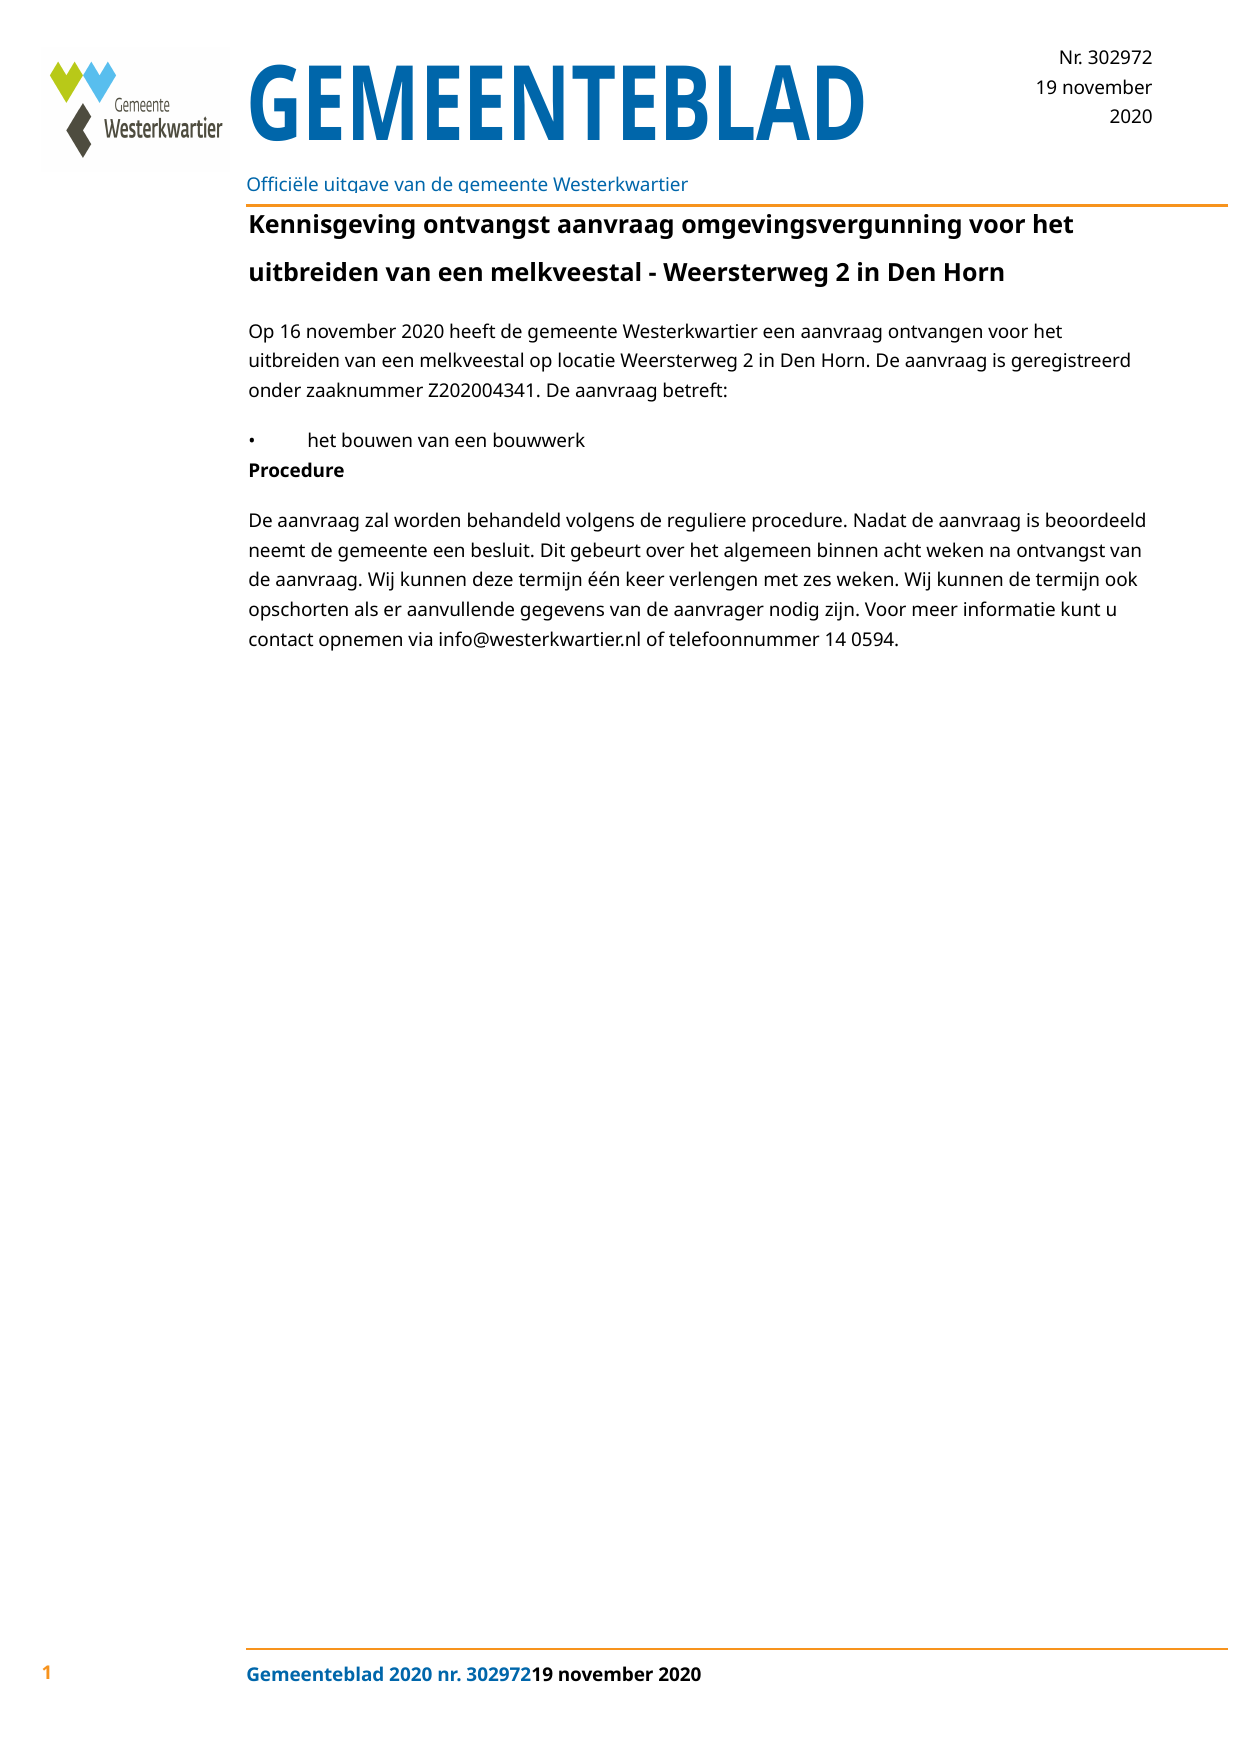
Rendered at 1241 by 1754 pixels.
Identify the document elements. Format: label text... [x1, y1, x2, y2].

picture [41, 47, 231, 172]
text Kennisgeving ontvangst aanvraag omgevingsvergunning voor het uitbreiden van een melkveestal - Weersterweg 2 in Den Horn [248, 207, 1152, 288]
text De aanvraag zal worden behandeld volgens de reguliere procedure. Nadat de aanvraag is beoordeeld neemt de gemeente een besluit. Dit gebeurt over het algemeen binnen acht weken na ontvangst van de aanvraag. Wij kunnen deze termijn één keer verlengen met zes weken. Wij kunnen de termijn ook opschorten als er aanvullende gegevens van de aanvrager nodig zijn. Voor meer informatie kunt u contact opnemen via info@westerkwartier.nl of telefoonnummer 14 0594. [248, 507, 1152, 652]
text Op 16 november 2020 heeft de gemeente Westerkwartier een aanvraag ontvangen voor het uitbreiden van een melkveestal op locatie Weersterweg 2 in Den Horn. De aanvraag is geregistreerd onder zaaknummer Z202004341. De aanvraag betreft: [248, 318, 1152, 403]
text Procedure [248, 457, 1152, 483]
list het bouwen van een bouwwerk [248, 427, 1152, 453]
